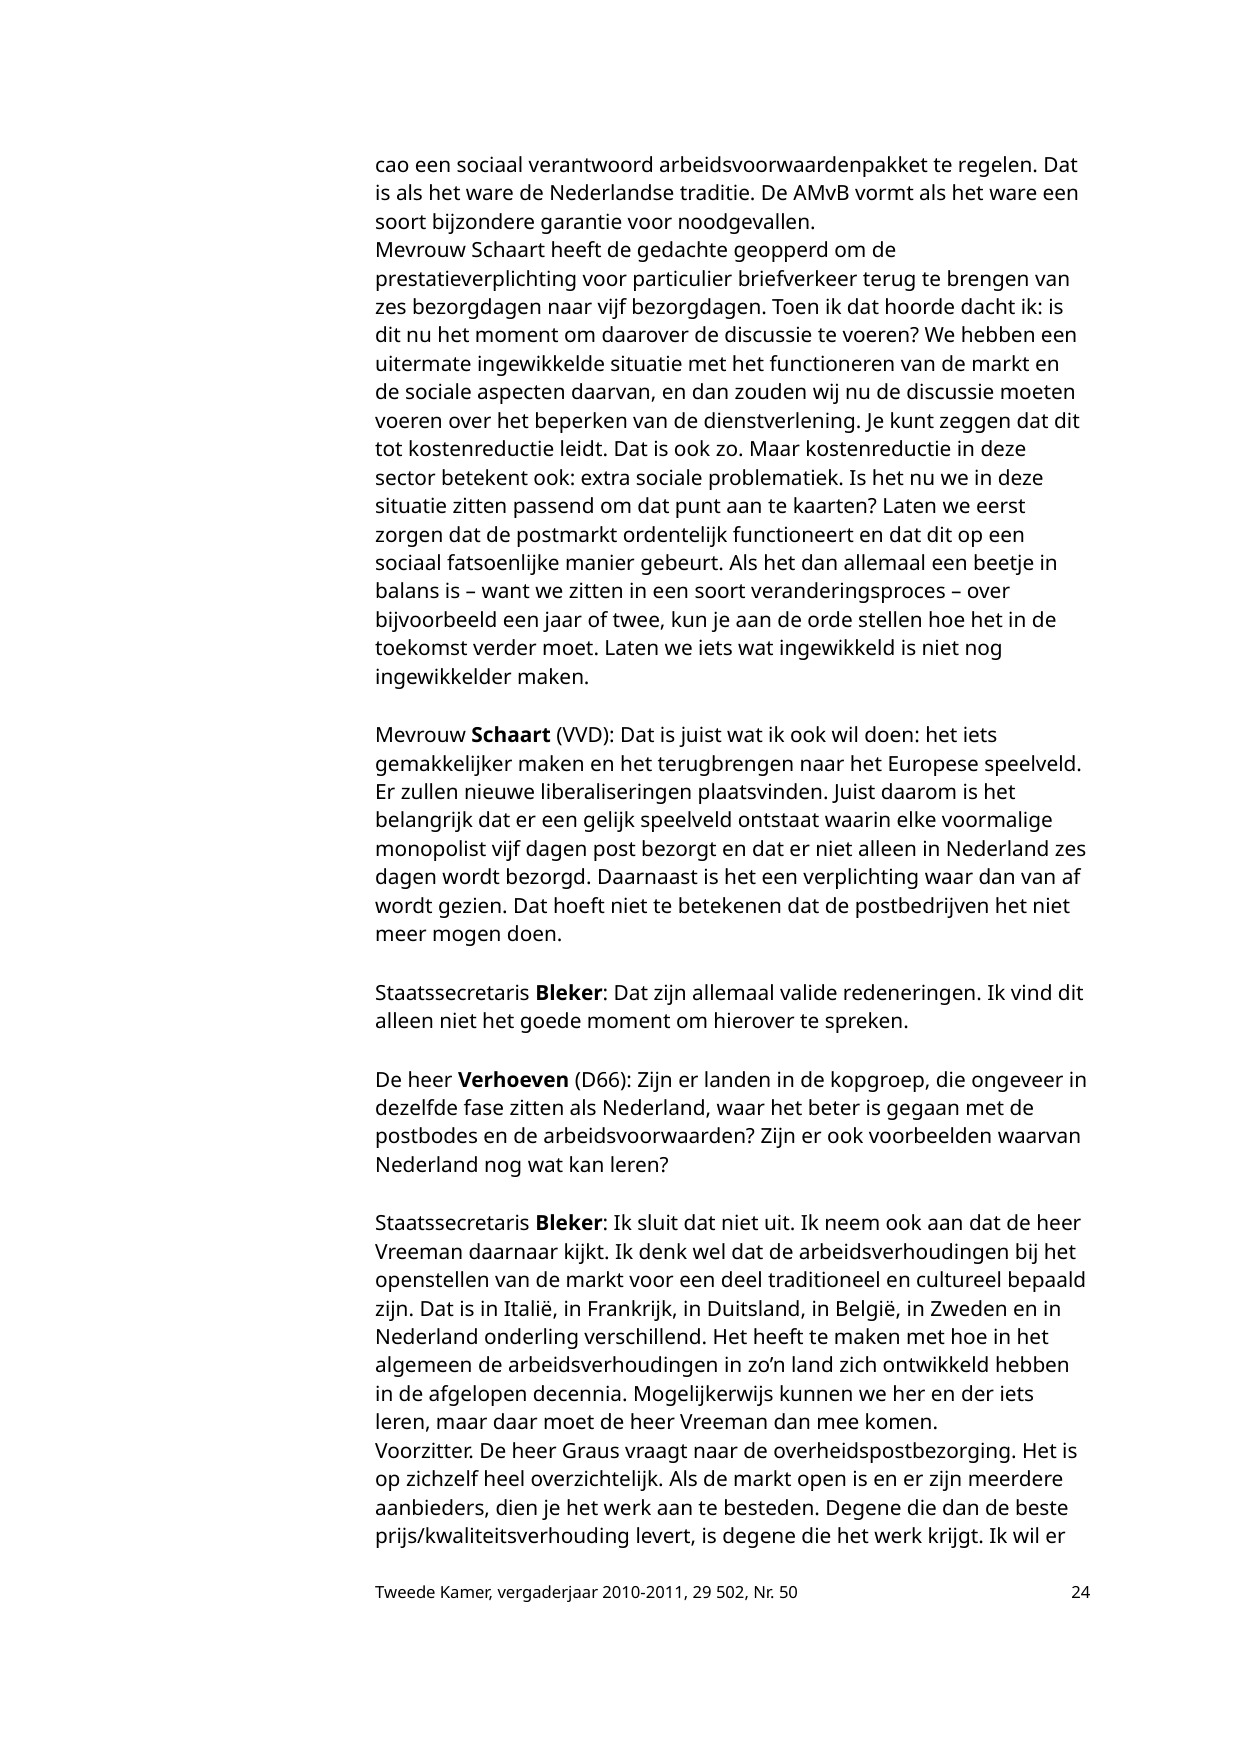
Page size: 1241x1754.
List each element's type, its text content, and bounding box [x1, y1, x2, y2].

text De heer Verhoeven (D66): Zijn er landen in de kopgroep, die ongeveer in dezelfde fase zitten als Nederland, waar het beter is gegaan met de postbodes en de arbeidsvoorwaarden? Zijn er ook voorbeelden waarvan Nederland nog wat kan leren? [375, 1065, 1090, 1178]
text Staatssecretaris Bleker: Dat zijn allemaal valide redeneringen. Ik vind dit alleen niet het goede moment om hierover te spreken. [375, 978, 1090, 1035]
text Voorzitter. De heer Graus vraagt naar de overheidspostbezorging. Het is op zichzelf heel overzichtelijk. Als de markt open is en er zijn meerdere aanbieders, dien je het werk aan te besteden. Degene die dan de beste prijs/kwaliteitsverhouding levert, is degene die het werk krijgt. Ik wil er [375, 1436, 1090, 1550]
text Mevrouw Schaart (VVD): Dat is juist wat ik ook wil doen: het iets gemakkelijker maken en het terugbrengen naar het Europese speelveld. Er zullen nieuwe liberaliseringen plaatsvinden. Juist daarom is het belangrijk dat er een gelijk speelveld ontstaat waarin elke voormalige monopolist vijf dagen post bezorgt en dat er niet alleen in Nederland zes dagen wordt bezorgd. Daarnaast is het een verplichting waar dan van af wordt gezien. Dat hoeft niet te betekenen dat de postbedrijven het niet meer mogen doen. [375, 720, 1090, 948]
text Mevrouw Schaart heeft de gedachte geopperd om de prestatieverplichting voor particulier briefverkeer terug te brengen van zes bezorgdagen naar vijf bezorgdagen. Toen ik dat hoorde dacht ik: is dit nu het moment om daarover de discussie te voeren? We hebben een uitermate ingewikkelde situatie met het functioneren van de markt en de sociale aspecten daarvan, en dan zouden wij nu de discussie moeten voeren over het beperken van de dienstverlening. Je kunt zeggen dat dit tot kostenreductie leidt. Dat is ook zo. Maar kostenreductie in deze sector betekent ook: extra sociale problematiek. Is het nu we in deze situatie zitten passend om dat punt aan te kaarten? Laten we eerst zorgen dat de postmarkt ordentelijk functioneert en dat dit op een sociaal fatsoenlijke manier gebeurt. Als het dan allemaal een beetje in balans is – want we zitten in een soort veranderingsproces – over bijvoorbeeld een jaar of twee, kun je aan de orde stellen hoe het in de toekomst verder moet. Laten we iets wat ingewikkeld is niet nog ingewikkelder maken. [375, 235, 1090, 690]
text Staatssecretaris Bleker: Ik sluit dat niet uit. Ik neem ook aan dat de heer Vreeman daarnaar kijkt. Ik denk wel dat de arbeidsverhoudingen bij het openstellen van de markt voor een deel traditioneel en cultureel bepaald zijn. Dat is in Italië, in Frankrijk, in Duitsland, in België, in Zweden en in Nederland onderling verschillend. Het heeft te maken met hoe in het algemeen de arbeidsverhoudingen in zo’n land zich ontwikkeld hebben in de afgelopen decennia. Mogelijkerwijs kunnen we her en der iets leren, maar daar moet de heer Vreeman dan mee komen. [375, 1208, 1090, 1436]
text cao een sociaal verantwoord arbeidsvoorwaardenpakket te regelen. Dat is als het ware de Nederlandse traditie. De AMvB vormt als het ware een soort bijzondere garantie voor noodgevallen. [375, 150, 1090, 235]
